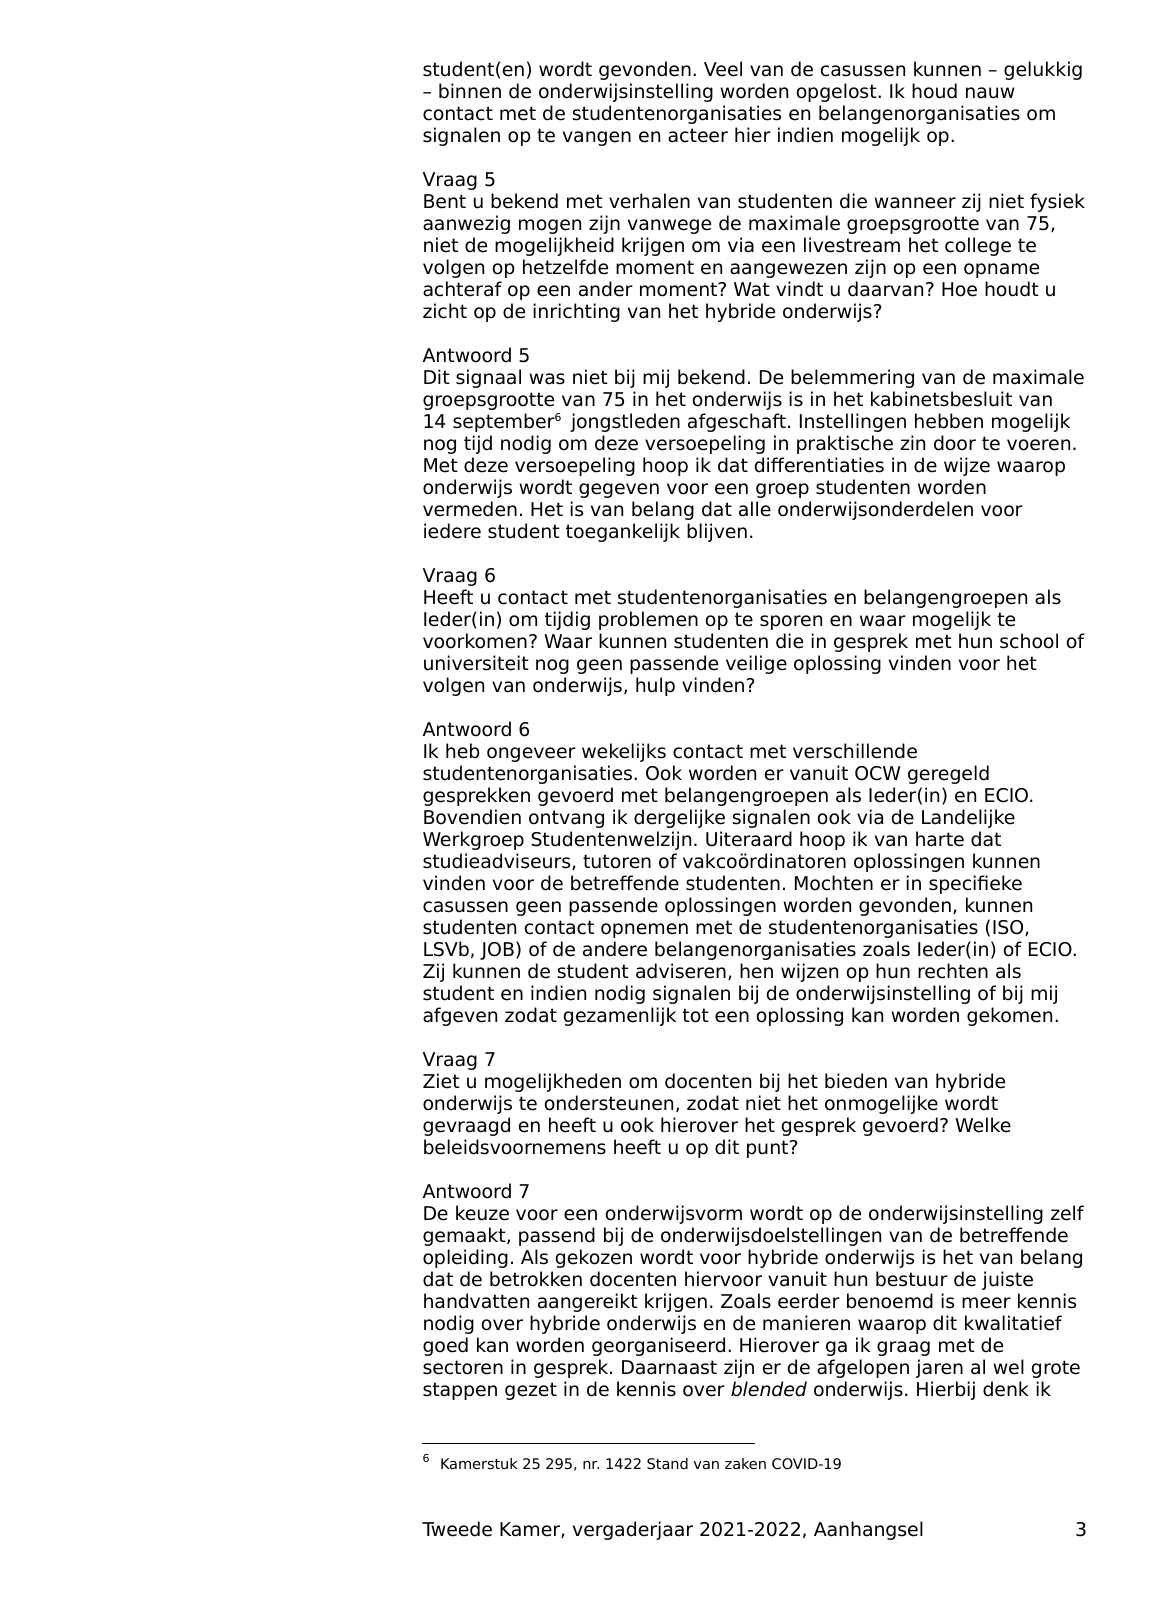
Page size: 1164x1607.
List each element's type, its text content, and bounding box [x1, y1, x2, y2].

text Antwoord 7 [422, 1181, 1087, 1203]
text Dit signaal was niet bij mij bekend. De belemmering van de maximale groepsgrootte van 75 in het onderwijs is in het kabinetsbesluit van 14 september jongstleden afgeschaft. Instellingen hebben mogelijk nog tijd nodig om deze versoepeling in praktische zin door te voeren. Met deze versoepeling hoop ik dat differentiaties in de wijze waarop onderwijs wordt gegeven voor een groep studenten worden vermeden. Het is van belang dat alle onderwijsonderdelen voor iedere student toegankelijk blijven. [422, 367, 1087, 543]
text De keuze voor een onderwijsvorm wordt op de onderwijsinstelling zelf gemaakt, passend bij de onderwijsdoelstellingen van de betreffende opleiding. Als gekozen wordt voor hybride onderwijs is het van belang dat de betrokken docenten hiervoor vanuit hun bestuur de juiste handvatten aangereikt krijgen. Zoals eerder benoemd is meer kennis nodig over hybride onderwijs en de manieren waarop dit kwalitatief goed kan worden georganiseerd. Hierover ga ik graag met de sectoren in gesprek. Daarnaast zijn er de afgelopen jaren al wel grote stappen gezet in de kennis over blended onderwijs. Hierbij denk ik [422, 1203, 1087, 1401]
text Ik heb ongeveer wekelijks contact met verschillende studentenorganisaties. Ook worden er vanuit OCW geregeld gesprekken gevoerd met belangengroepen als Ieder(in) en ECIO. Bovendien ontvang ik dergelijke signalen ook via de Landelijke Werkgroep Studentenwelzijn. Uiteraard hoop ik van harte dat studieadviseurs, tutoren of vakcoördinatoren oplossingen kunnen vinden voor de betreffende studenten. Mochten er in specifieke casussen geen passende oplossingen worden gevonden, kunnen studenten contact opnemen met de studentenorganisaties (ISO, LSVb, JOB) of de andere belangenorganisaties zoals Ieder(in) of ECIO. Zij kunnen de student adviseren, hen wijzen op hun rechten als student en indien nodig signalen bij de onderwijsinstelling of bij mij afgeven zodat gezamenlijk tot een oplossing kan worden gekomen. [422, 741, 1087, 1027]
text Kamerstuk 25 295, nr. 1422 Stand van zaken COVID-19 [422, 1452, 1087, 1474]
text Ziet u mogelijkheden om docenten bij het bieden van hybride onderwijs te ondersteunen, zodat niet het onmogelijke wordt gevraagd en heeft u ook hierover het gesprek gevoerd? Welke beleidsvoornemens heeft u op dit punt? [422, 1071, 1087, 1159]
text Vraag 5 [422, 169, 1087, 191]
text Vraag 6 [422, 565, 1087, 587]
text Bent u bekend met verhalen van studenten die wanneer zij niet fysiek aanwezig mogen zijn vanwege de maximale groepsgrootte van 75, niet de mogelijkheid krijgen om via een livestream het college te volgen op hetzelfde moment en aangewezen zijn op een opname achteraf op een ander moment? Wat vindt u daarvan? Hoe houdt u zicht op de inrichting van het hybride onderwijs? [422, 191, 1087, 323]
text student(en) wordt gevonden. Veel van de casussen kunnen – gelukkig – binnen de onderwijsinstelling worden opgelost. Ik houd nauw contact met de studentenorganisaties en belangenorganisaties om signalen op te vangen en acteer hier indien mogelijk op. [422, 59, 1087, 147]
text Heeft u contact met studentenorganisaties en belangengroepen als Ieder(in) om tijdig problemen op te sporen en waar mogelijk te voorkomen? Waar kunnen studenten die in gesprek met hun school of universiteit nog geen passende veilige oplossing vinden voor het volgen van onderwijs, hulp vinden? [422, 587, 1087, 697]
text Antwoord 6 [422, 719, 1087, 741]
text Antwoord 5 [422, 345, 1087, 367]
text Vraag 7 [422, 1049, 1087, 1071]
